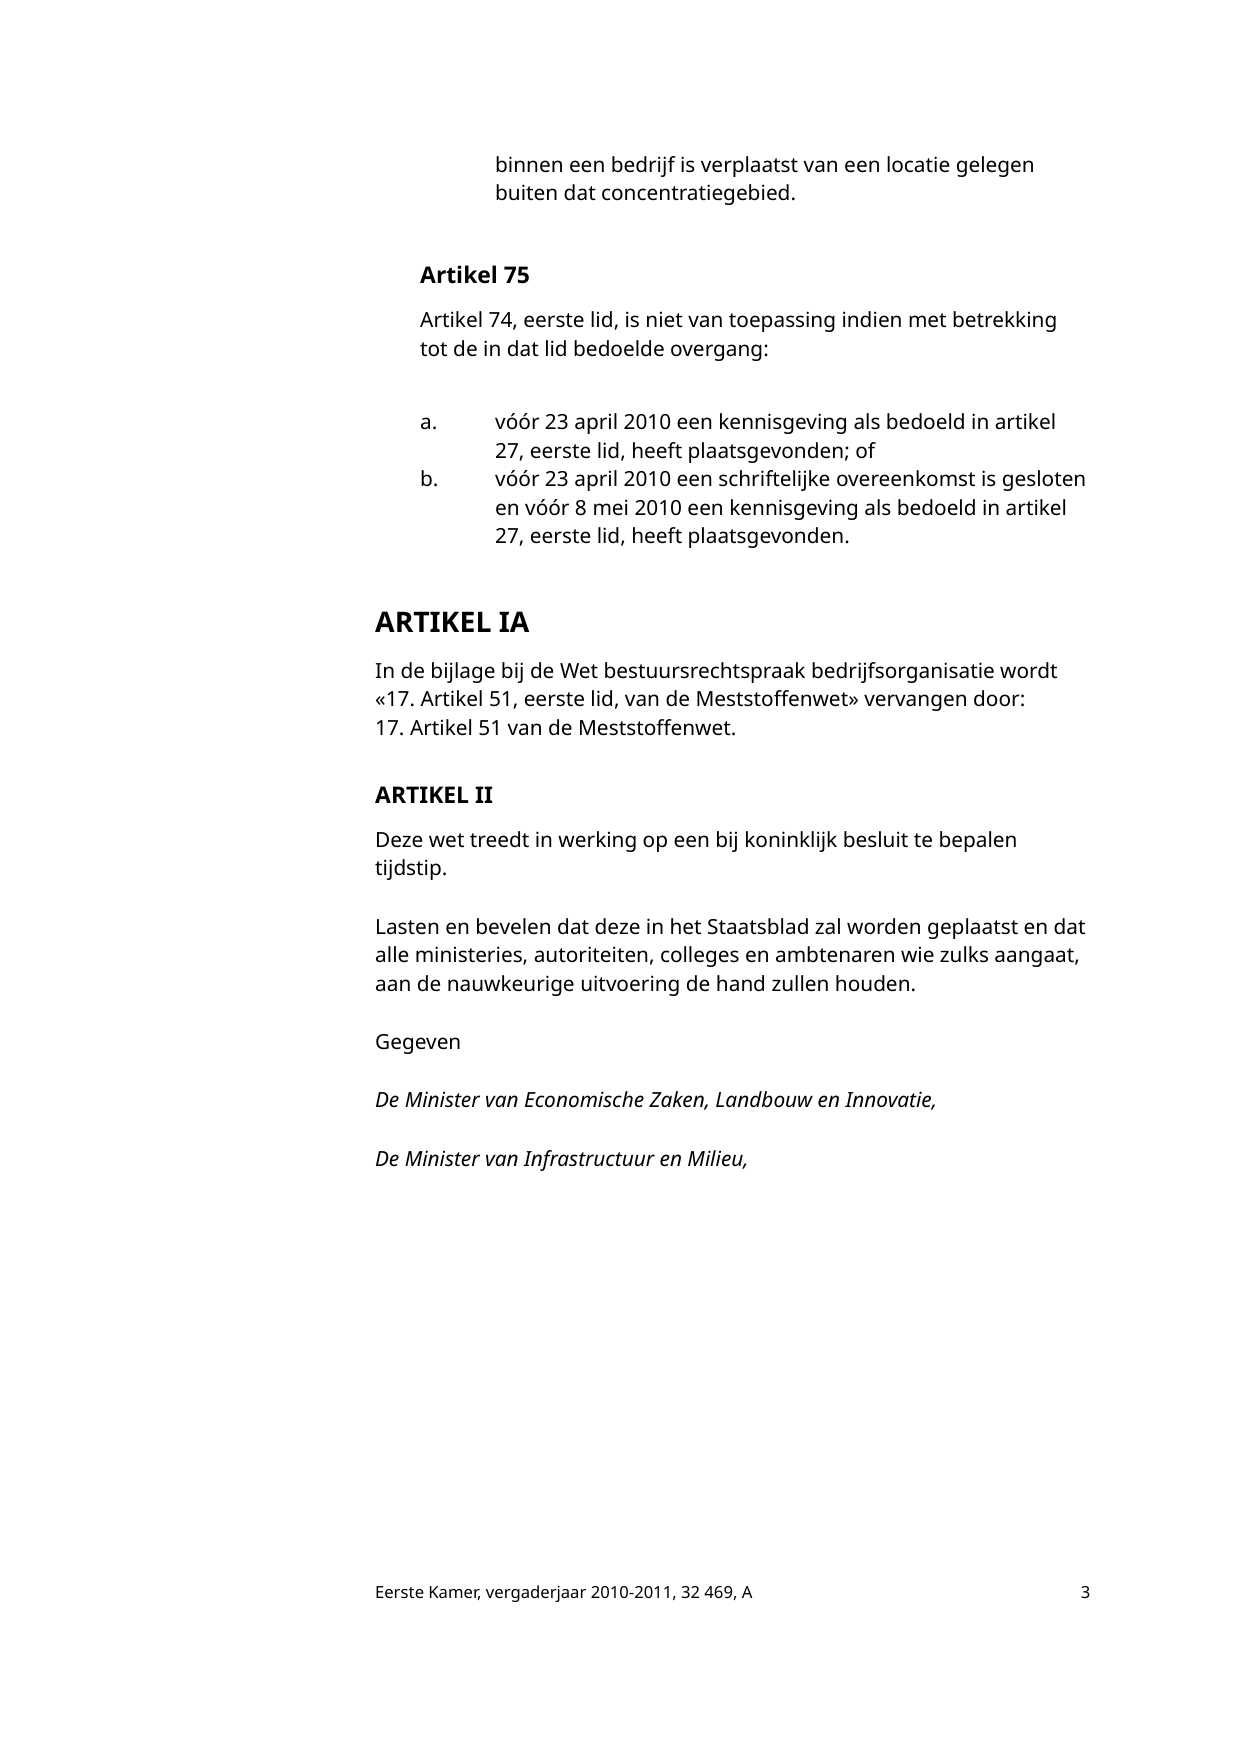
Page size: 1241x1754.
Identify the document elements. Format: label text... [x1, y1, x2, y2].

subtitle ARTIKEL IA [375, 602, 1090, 641]
text Gegeven [375, 1027, 1090, 1056]
text In de bijlage bij de Wet bestuursrechtspraak bedrijfsorganisatie wordt «17. Artikel 51, eerste lid, van de Meststoffenwet» vervangen door: 17. Artikel 51 van de Meststoffenwet. [375, 656, 1090, 741]
list vóór 23 april 2010 een kennisgeving als bedoeld in artikel 27, eerste lid, heeft plaatsgevonden; of [420, 407, 1090, 464]
list vóór 23 april 2010 een schriftelijke overeenkomst is gesloten en vóór 8 mei 2010 een kennisgeving als bedoeld in artikel 27, eerste lid, heeft plaatsgevonden. [420, 464, 1090, 550]
text Artikel 74, eerste lid, is niet van toepassing indien met betrekking tot de in dat lid bedoelde overgang: [420, 306, 1090, 362]
text De Minister van Infrastructuur en Milieu, [375, 1144, 1090, 1172]
list binnen een bedrijf is verplaatst van een locatie gelegen buiten dat concentratiegebied. [420, 150, 1090, 207]
subtitle ARTIKEL II [375, 779, 1090, 810]
text De Minister van Economische Zaken, Landbouw en Innovatie, [375, 1086, 1090, 1114]
text Deze wet treedt in werking op een bij koninklijk besluit te bepalen tijdstip. [375, 825, 1090, 882]
text Lasten en bevelen dat deze in het Staatsblad zal worden geplaatst en dat alle ministeries, autoriteiten, colleges en ambtenaren wie zulks aangaat, aan de nauwkeurige uitvoering de hand zullen houden. [375, 912, 1090, 997]
subtitle Artikel 75 [420, 259, 1090, 291]
